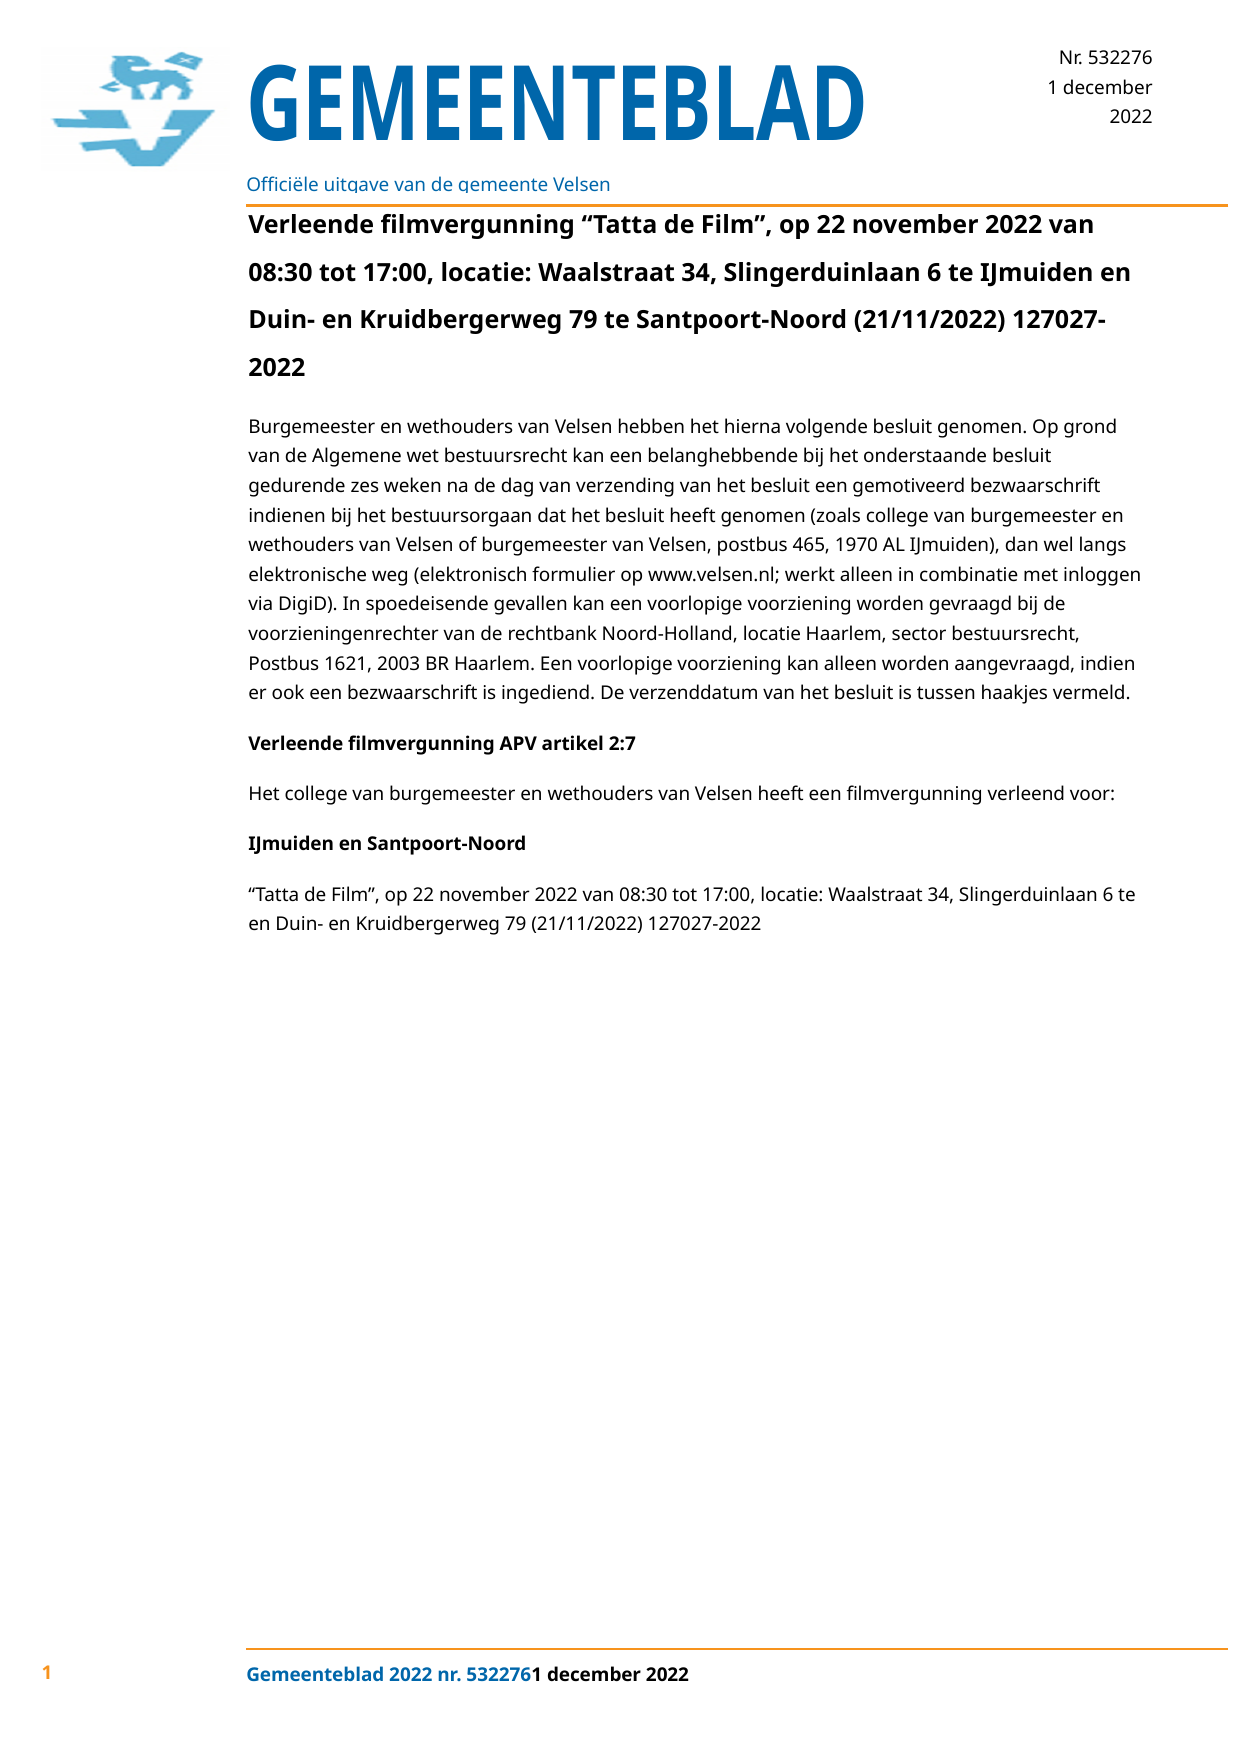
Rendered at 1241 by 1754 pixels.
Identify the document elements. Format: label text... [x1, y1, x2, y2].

text Verleende filmvergunning APV artikel 2:7 [248, 730, 1152, 756]
picture [41, 47, 231, 172]
text Het college van burgemeester en wethouders van Velsen heeft een filmvergunning verleend voor: [248, 780, 1152, 806]
text “Tatta de Film”, op 22 november 2022 van 08:30 tot 17:00, locatie: Waalstraat 34, Slingerduinlaan 6 te en Duin- en Kruidbergerweg 79 (21/11/2022) 127027-2022 [248, 881, 1152, 936]
text IJmuiden en Santpoort-Noord [248, 831, 1152, 856]
text Verleende filmvergunning “Tatta de Film”, op 22 november 2022 van 08:30 tot 17:00, locatie: Waalstraat 34, Slingerduinlaan 6 te IJmuiden en Duin- en Kruidbergerweg 79 te Santpoort-Noord (21/11/2022) 127027-2022 [248, 207, 1152, 384]
text Burgemeester en wethouders van Velsen hebben het hierna volgende besluit genomen. Op grond van de Algemene wet bestuursrecht kan een belanghebbende bij het onderstaande besluit gedurende zes weken na de dag van verzending van het besluit een gemotiveerd bezwaarschrift indienen bij het bestuursorgaan dat het besluit heeft genomen (zoals college van burgemeester en wethouders van Velsen of burgemeester van Velsen, postbus 465, 1970 AL IJmuiden), dan wel langs elektronische weg (elektronisch formulier op www.velsen.nl; werkt alleen in combinatie met inloggen via DigiD). In spoedeisende gevallen kan een voorlopige voorziening worden gevraagd bij de voorzieningenrechter van de rechtbank Noord-Holland, locatie Haarlem, sector bestuursrecht, Postbus 1621, 2003 BR Haarlem. Een voorlopige voorziening kan alleen worden aangevraagd, indien er ook een bezwaarschrift is ingediend. De verzenddatum van het besluit is tussen haakjes vermeld. [248, 413, 1152, 705]
